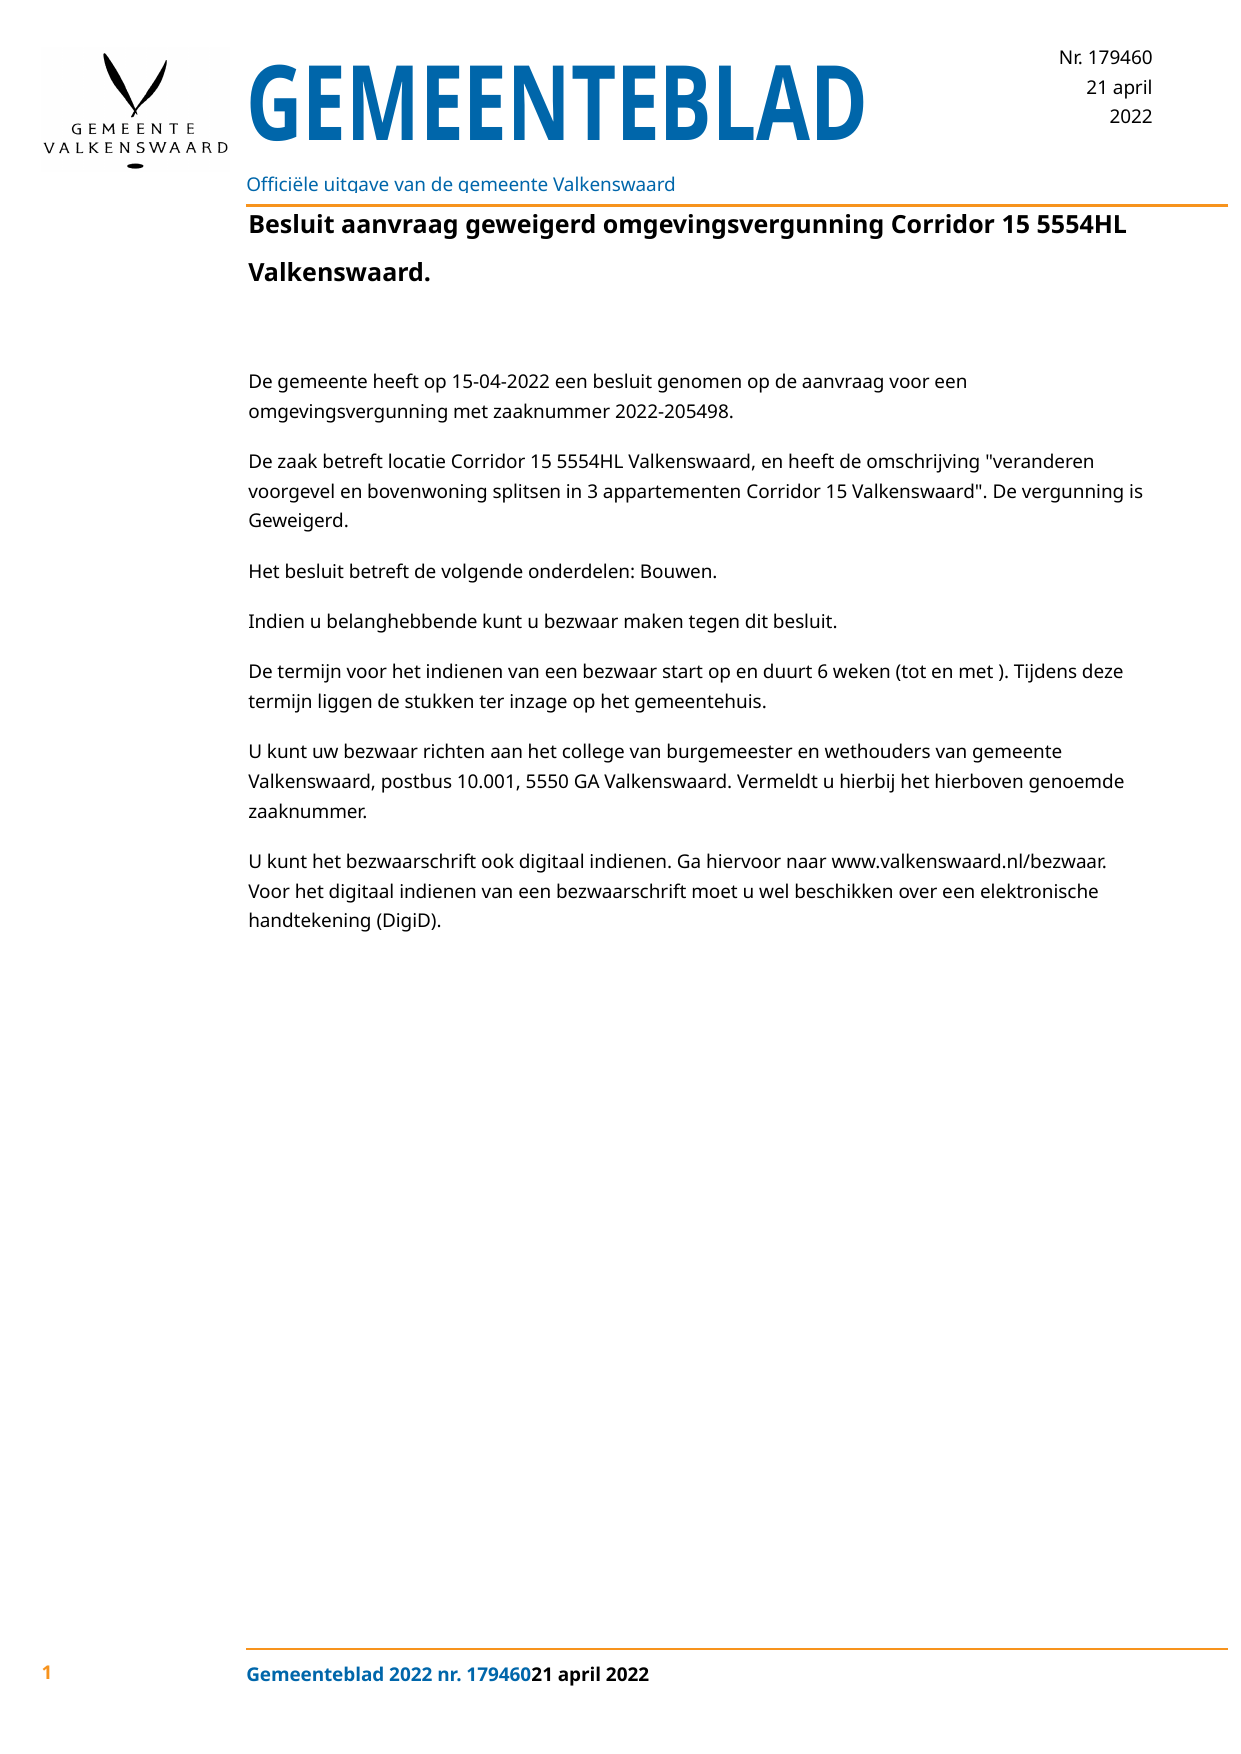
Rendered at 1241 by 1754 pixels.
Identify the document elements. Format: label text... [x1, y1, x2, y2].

text U kunt uw bezwaar richten aan het college van burgemeester en wethouders van gemeente Valkenswaard, postbus 10.001, 5550 GA Valkenswaard. Vermeldt u hierbij het hierboven genoemde zaaknummer. [248, 739, 1152, 824]
text De gemeente heeft op 15-04-2022 een besluit genomen op de aanvraag voor een omgevingsvergunning met zaaknummer 2022-205498. [248, 368, 1152, 424]
text U kunt het bezwaarschrift ook digitaal indienen. Ga hiervoor naar www.valkenswaard.nl/bezwaar. Voor het digitaal indienen van een bezwaarschrift moet u wel beschikken over een elektronische handtekening (DigiD). [248, 848, 1152, 933]
text Besluit aanvraag geweigerd omgevingsvergunning Corridor 15 5554HL Valkenswaard. [248, 207, 1152, 288]
text Het besluit betreft de volgende onderdelen: Bouwen. [248, 558, 1152, 584]
text De termijn voor het indienen van een bezwaar start op en duurt 6 weken (tot en met ). Tijdens deze termijn liggen de stukken ter inzage op het gemeentehuis. [248, 659, 1152, 714]
text De zaak betreft locatie Corridor 15 5554HL Valkenswaard, en heeft de omschrijving "veranderen voorgevel en bovenwoning splitsen in 3 appartementen Corridor 15 Valkenswaard". De vergunning is Geweigerd. [248, 448, 1152, 533]
picture [41, 47, 231, 172]
text Indien u belanghebbende kunt u bezwaar maken tegen dit besluit. [248, 608, 1152, 634]
